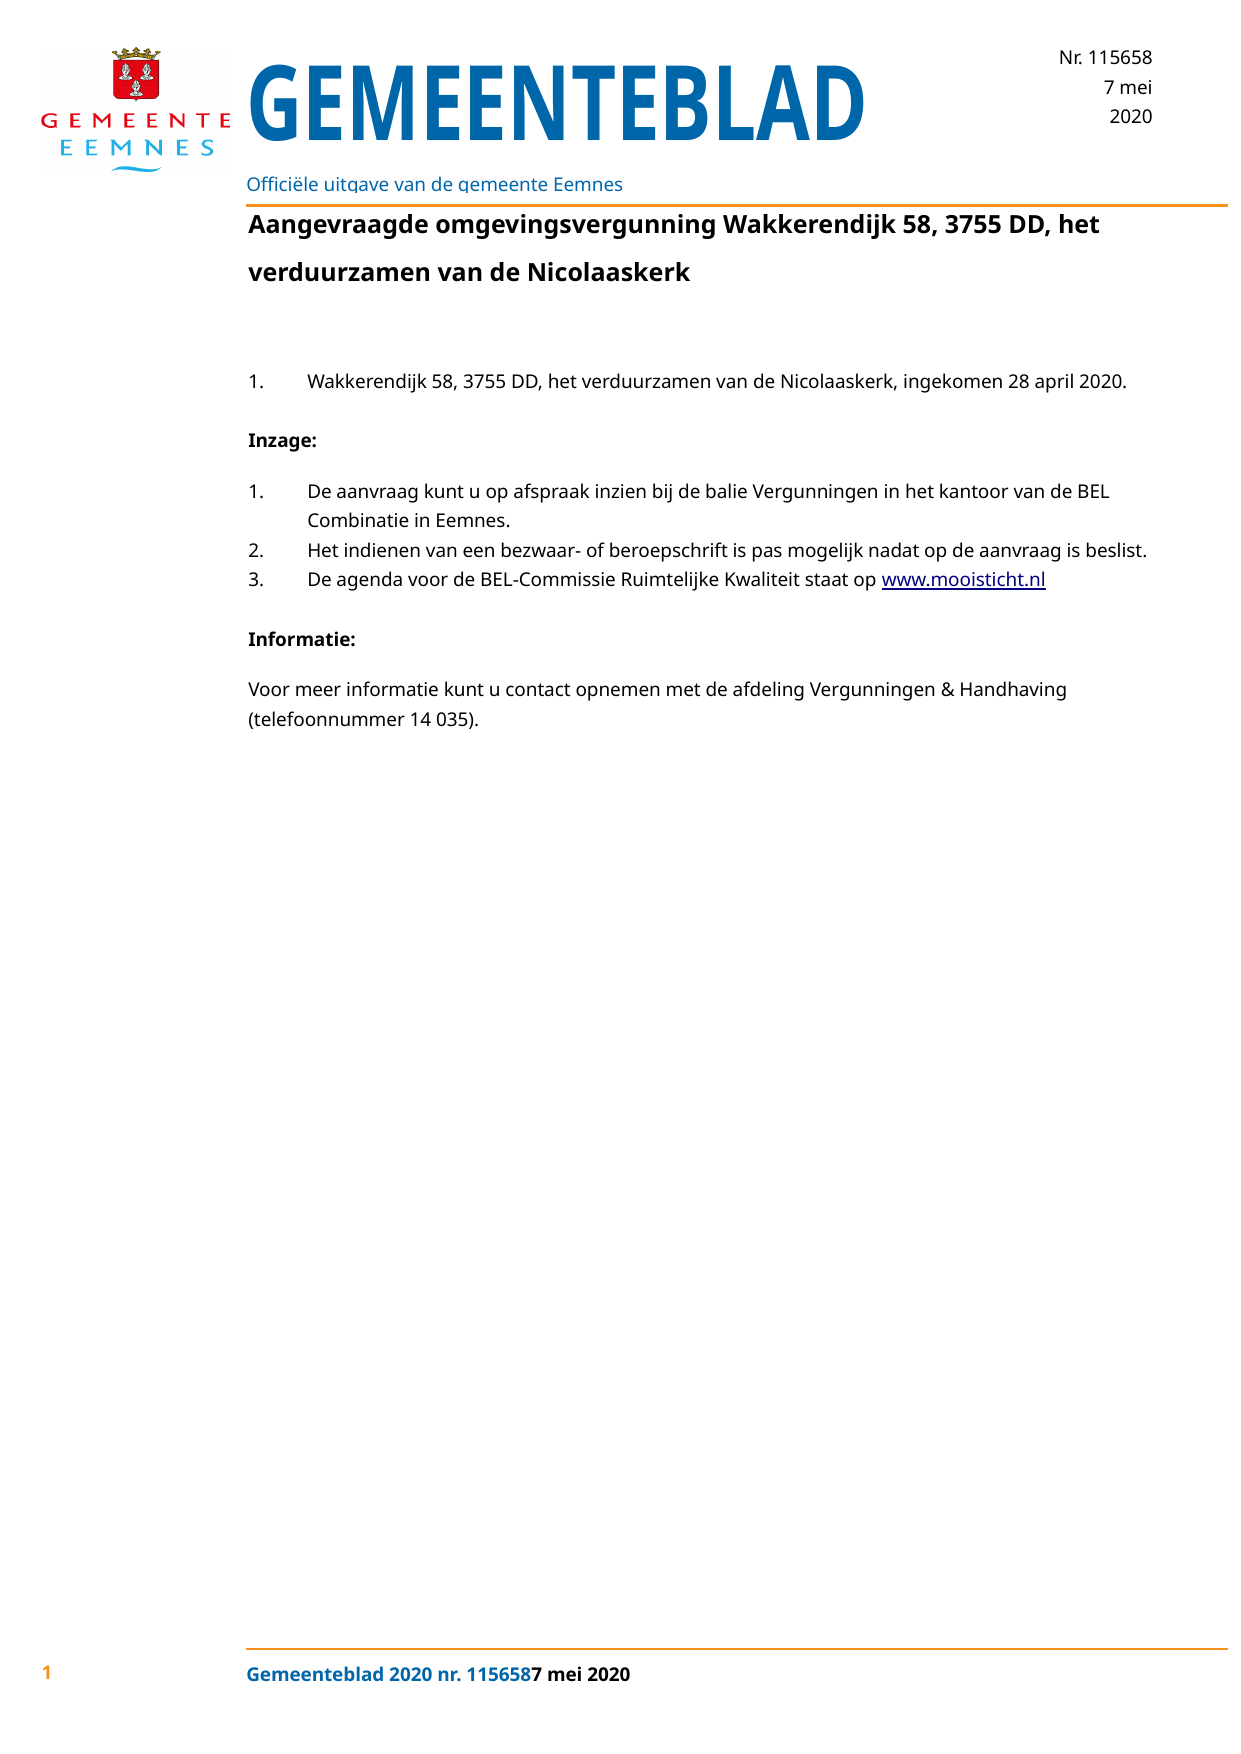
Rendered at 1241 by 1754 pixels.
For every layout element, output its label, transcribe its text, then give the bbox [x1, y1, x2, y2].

list De agenda voor de BEL-Commissie Ruimtelijke Kwaliteit staat op www.mooisticht.nl [248, 567, 1152, 592]
text Inzage: [248, 427, 1152, 453]
list De aanvraag kunt u op afspraak inzien bij de balie Vergunningen in het kantoor van de BEL Combinatie in Eemnes. [248, 478, 1152, 533]
list Het indienen van een bezwaar- of beroepschrift is pas mogelijk nadat op de aanvraag is beslist. [248, 537, 1152, 563]
text Informatie: [248, 626, 1152, 652]
picture [41, 47, 231, 172]
text Aangevraagde omgevingsvergunning Wakkerendijk 58, 3755 DD, het verduurzamen van de Nicolaaskerk [248, 207, 1152, 288]
text Voor meer informatie kunt u contact opnemen met de afdeling Vergunningen & Handhaving (telefoonnummer 14 035). [248, 676, 1152, 732]
list Wakkerendijk 58, 3755 DD, het verduurzamen van de Nicolaaskerk, ingekomen 28 april 2020. [248, 368, 1152, 394]
